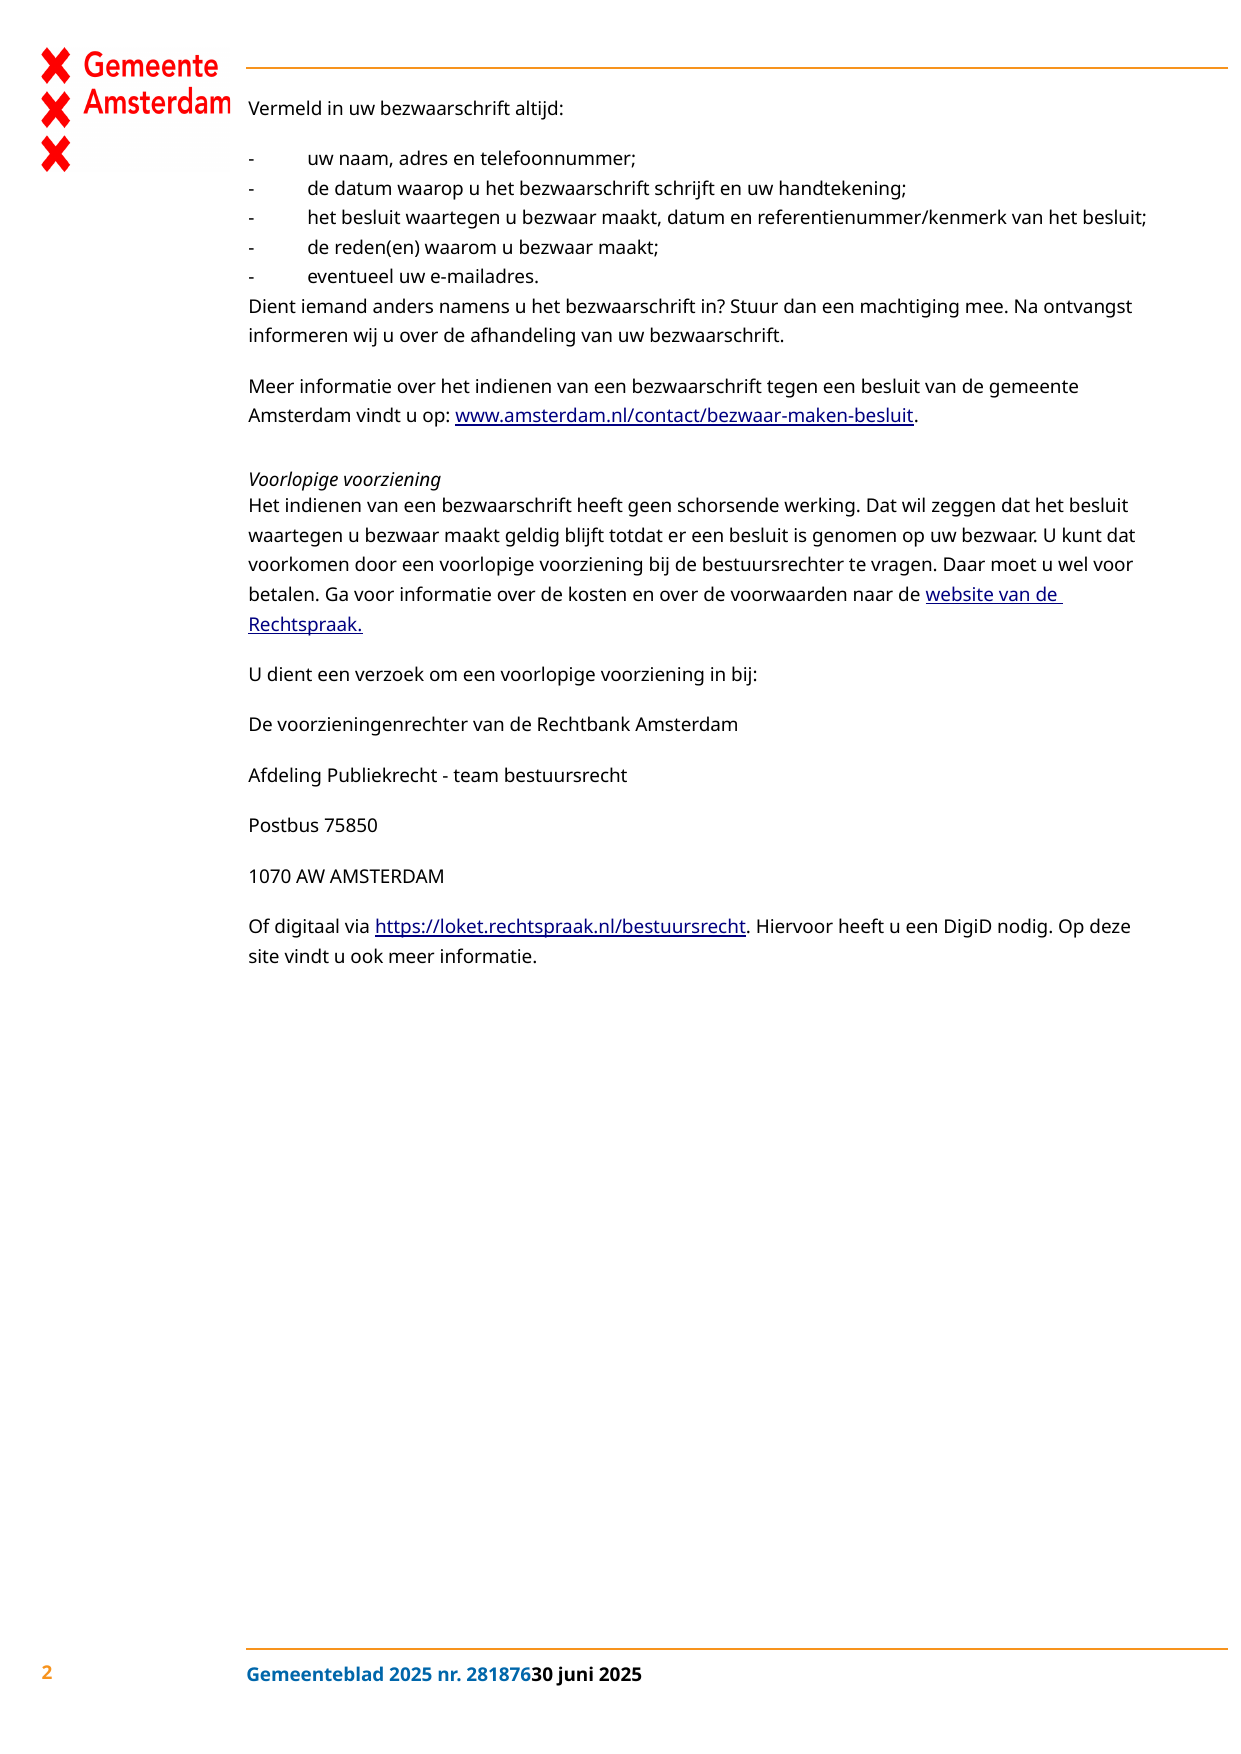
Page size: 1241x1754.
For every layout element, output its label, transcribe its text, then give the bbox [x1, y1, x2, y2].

text Voorlopige voorziening [248, 467, 1152, 492]
list eventueel uw e-mailadres. [248, 263, 1152, 289]
text Meer informatie over het indienen van een bezwaarschrift tegen een besluit van de gemeente Amsterdam vindt u op: www.amsterdam.nl/contact/bezwaar-maken-besluit. [248, 373, 1152, 428]
list de reden(en) waarom u bezwaar maakt; [248, 234, 1152, 260]
list de datum waarop u het bezwaarschrift schrijft en uw handtekening; [248, 175, 1152, 201]
text Of digitaal via https://loket.rechtspraak.nl/bestuursrecht. Hiervoor heeft u een DigiD nodig. Op deze site vindt u ook meer informatie. [248, 913, 1152, 968]
text 1070 AW AMSTERDAM [248, 863, 1152, 888]
list uw naam, adres en telefoonnummer; [248, 145, 1152, 171]
list het besluit waartegen u bezwaar maakt, datum en referentienummer/kenmerk van het besluit; [248, 204, 1152, 230]
text Postbus 75850 [248, 812, 1152, 838]
text De voorzieningenrechter van de Rechtbank Amsterdam [248, 712, 1152, 737]
text Afdeling Publiekrecht - team bestuursrecht [248, 762, 1152, 788]
picture [41, 47, 231, 172]
text Het indienen van een bezwaarschrift heeft geen schorsende werking. Dat wil zeggen dat het besluit waartegen u bezwaar maakt geldig blijft totdat er een besluit is genomen op uw bezwaar. U kunt dat voorkomen door een voorlopige voorziening bij de bestuursrechter te vragen. Daar moet u wel voor betalen. Ga voor informatie over de kosten en over de voorwaarden naar de website van de Rechtspraak. [248, 492, 1152, 636]
text Dient iemand anders namens u het bezwaarschrift in? Stuur dan een machtiging mee. Na ontvangst informeren wij u over de afhandeling van uw bezwaarschrift. [248, 293, 1152, 348]
text U dient een verzoek om een voorlopige voorziening in bij: [248, 661, 1152, 687]
text Vermeld in uw bezwaarschrift altijd: [248, 95, 1152, 121]
